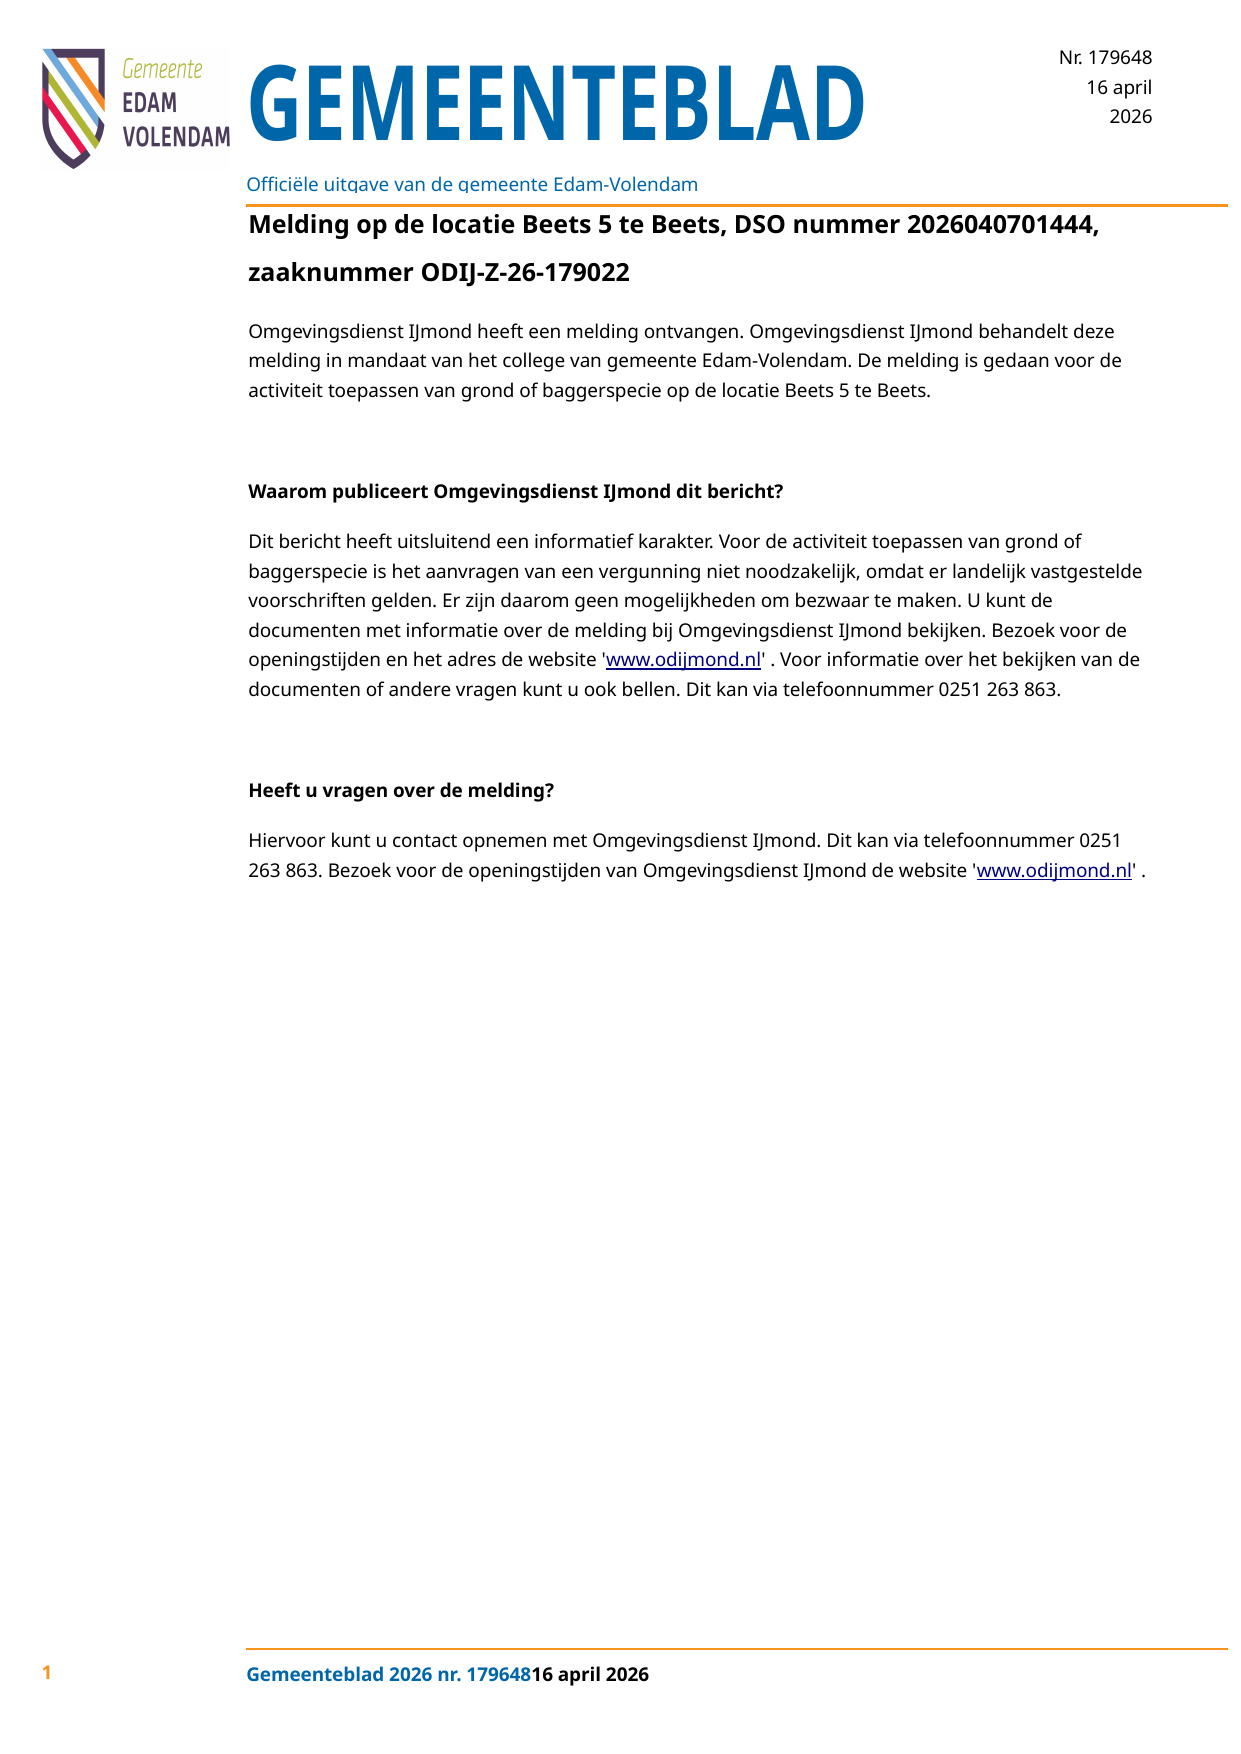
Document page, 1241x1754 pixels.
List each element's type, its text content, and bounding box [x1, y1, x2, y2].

picture [41, 47, 231, 172]
text Dit bericht heeft uitsluitend een informatief karakter. Voor de activiteit toepassen van grond of baggerspecie is het aanvragen van een vergunning niet noodzakelijk, omdat er landelijk vastgestelde voorschriften gelden. Er zijn daarom geen mogelijkheden om bezwaar te maken. U kunt de documenten met informatie over de melding bij Omgevingsdienst IJmond bekijken. Bezoek voor de openingstijden en het adres de website 'www.odijmond.nl' . Voor informatie over het bekijken van de documenten of andere vragen kunt u ook bellen. Dit kan via telefoonnummer 0251 263 863. [248, 528, 1152, 702]
text Waarom publiceert Omgevingsdienst IJmond dit bericht? [248, 478, 1152, 504]
text Hiervoor kunt u contact opnemen met Omgevingsdienst IJmond. Dit kan via telefoonnummer 0251 263 863. Bezoek voor de openingstijden van Omgevingsdienst IJmond de website 'www.odijmond.nl' . [248, 827, 1152, 883]
text Heeft u vragen over de melding? [248, 777, 1152, 803]
text Melding op de locatie Beets 5 te Beets, DSO nummer 2026040701444, zaaknummer ODIJ-Z-26-179022 [248, 207, 1152, 288]
text Omgevingsdienst IJmond heeft een melding ontvangen. Omgevingsdienst IJmond behandelt deze melding in mandaat van het college van gemeente Edam-Volendam. De melding is gedaan voor de activiteit toepassen van grond of baggerspecie op de locatie Beets 5 te Beets. [248, 318, 1152, 403]
